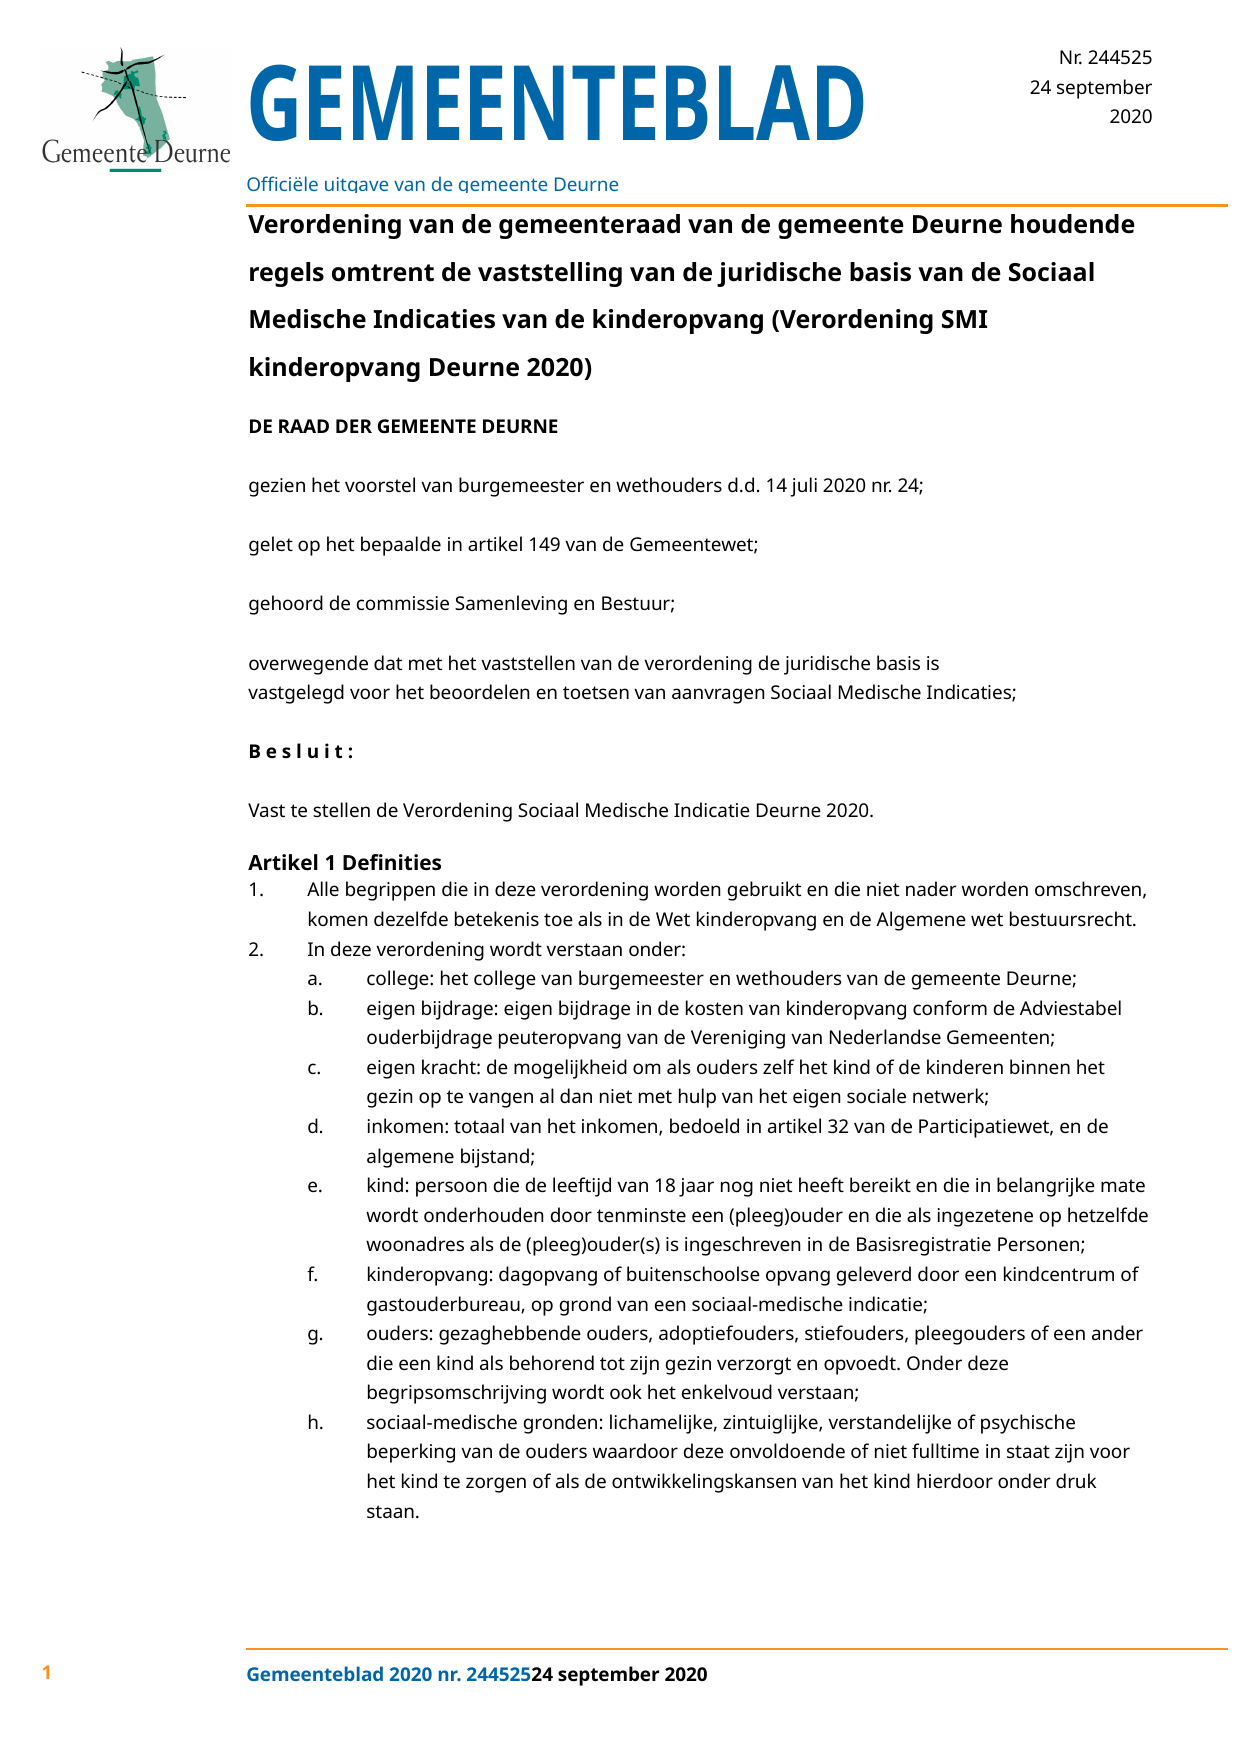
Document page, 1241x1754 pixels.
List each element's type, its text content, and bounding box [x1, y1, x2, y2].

list In deze verordening wordt verstaan onder: [248, 936, 1152, 961]
picture [41, 47, 231, 172]
text gezien het voorstel van burgemeester en wethouders d.d. 14 juli 2020 nr. 24; [248, 472, 1152, 498]
list Alle begrippen die in deze verordening worden gebruikt en die niet nader worden omschreven, komen dezelfde betekenis toe als in de Wet kinderopvang en de Algemene wet bestuursrecht. [248, 877, 1152, 932]
list inkomen: totaal van het inkomen, bedoeld in artikel 32 van de Participatiewet, en de algemene bijstand; [307, 1113, 1152, 1168]
text Vast te stellen de Verordening Sociaal Medische Indicatie Deurne 2020. [248, 798, 1152, 823]
text DE RAAD DER GEMEENTE DEURNE [248, 413, 1152, 439]
list ouders: gezaghebbende ouders, adoptiefouders, stiefouders, pleegouders of een ander die een kind als behorend tot zijn gezin verzorgt en opvoedt. Onder deze begripsomschrijving wordt ook het enkelvoud verstaan; [307, 1320, 1152, 1405]
list college: het college van burgemeester en wethouders van de gemeente Deurne; [307, 965, 1152, 991]
list kinderopvang: dagopvang of buitenschoolse opvang geleverd door een kindcentrum of gastouderbureau, op grond van een sociaal-medische indicatie; [307, 1261, 1152, 1316]
list eigen kracht: de mogelijkheid om als ouders zelf het kind of de kinderen binnen het gezin op te vangen al dan niet met hulp van het eigen sociale netwerk; [307, 1054, 1152, 1109]
text gehoord de commissie Samenleving en Bestuur; [248, 591, 1152, 616]
text B e s l u i t : [248, 738, 1152, 764]
list kind: persoon die de leeftijd van 18 jaar nog niet heeft bereikt en die in belangrijke mate wordt onderhouden door tenminste een (pleeg)ouder en die als ingezetene op hetzelfde woonadres als de (pleeg)ouder(s) is ingeschreven in de Basisregistratie Personen; [307, 1172, 1152, 1257]
text overwegende dat met het vaststellen van de verordening de juridische basis is [248, 650, 1152, 676]
list sociaal-medische gronden: lichamelijke, zintuiglijke, verstandelijke of psychische beperking van de ouders waardoor deze onvoldoende of niet fulltime in staat zijn voor het kind te zorgen of als de ontwikkelingskansen van het kind hierdoor onder druk staan. [307, 1409, 1152, 1523]
text Artikel 1 Definities [248, 848, 1152, 877]
list eigen bijdrage: eigen bijdrage in de kosten van kinderopvang conform de Adviestabel ouderbijdrage peuteropvang van de Vereniging van Nederlandse Gemeenten; [307, 995, 1152, 1050]
text Verordening van de gemeenteraad van de gemeente Deurne houdende regels omtrent de vaststelling van de juridische basis van de Sociaal Medische Indicaties van de kinderopvang (Verordening SMI kinderopvang Deurne 2020) [248, 207, 1152, 384]
text gelet op het bepaalde in artikel 149 van de Gemeentewet; [248, 531, 1152, 557]
text vastgelegd voor het beoordelen en toetsen van aanvragen Sociaal Medische Indicaties; [248, 679, 1152, 705]
